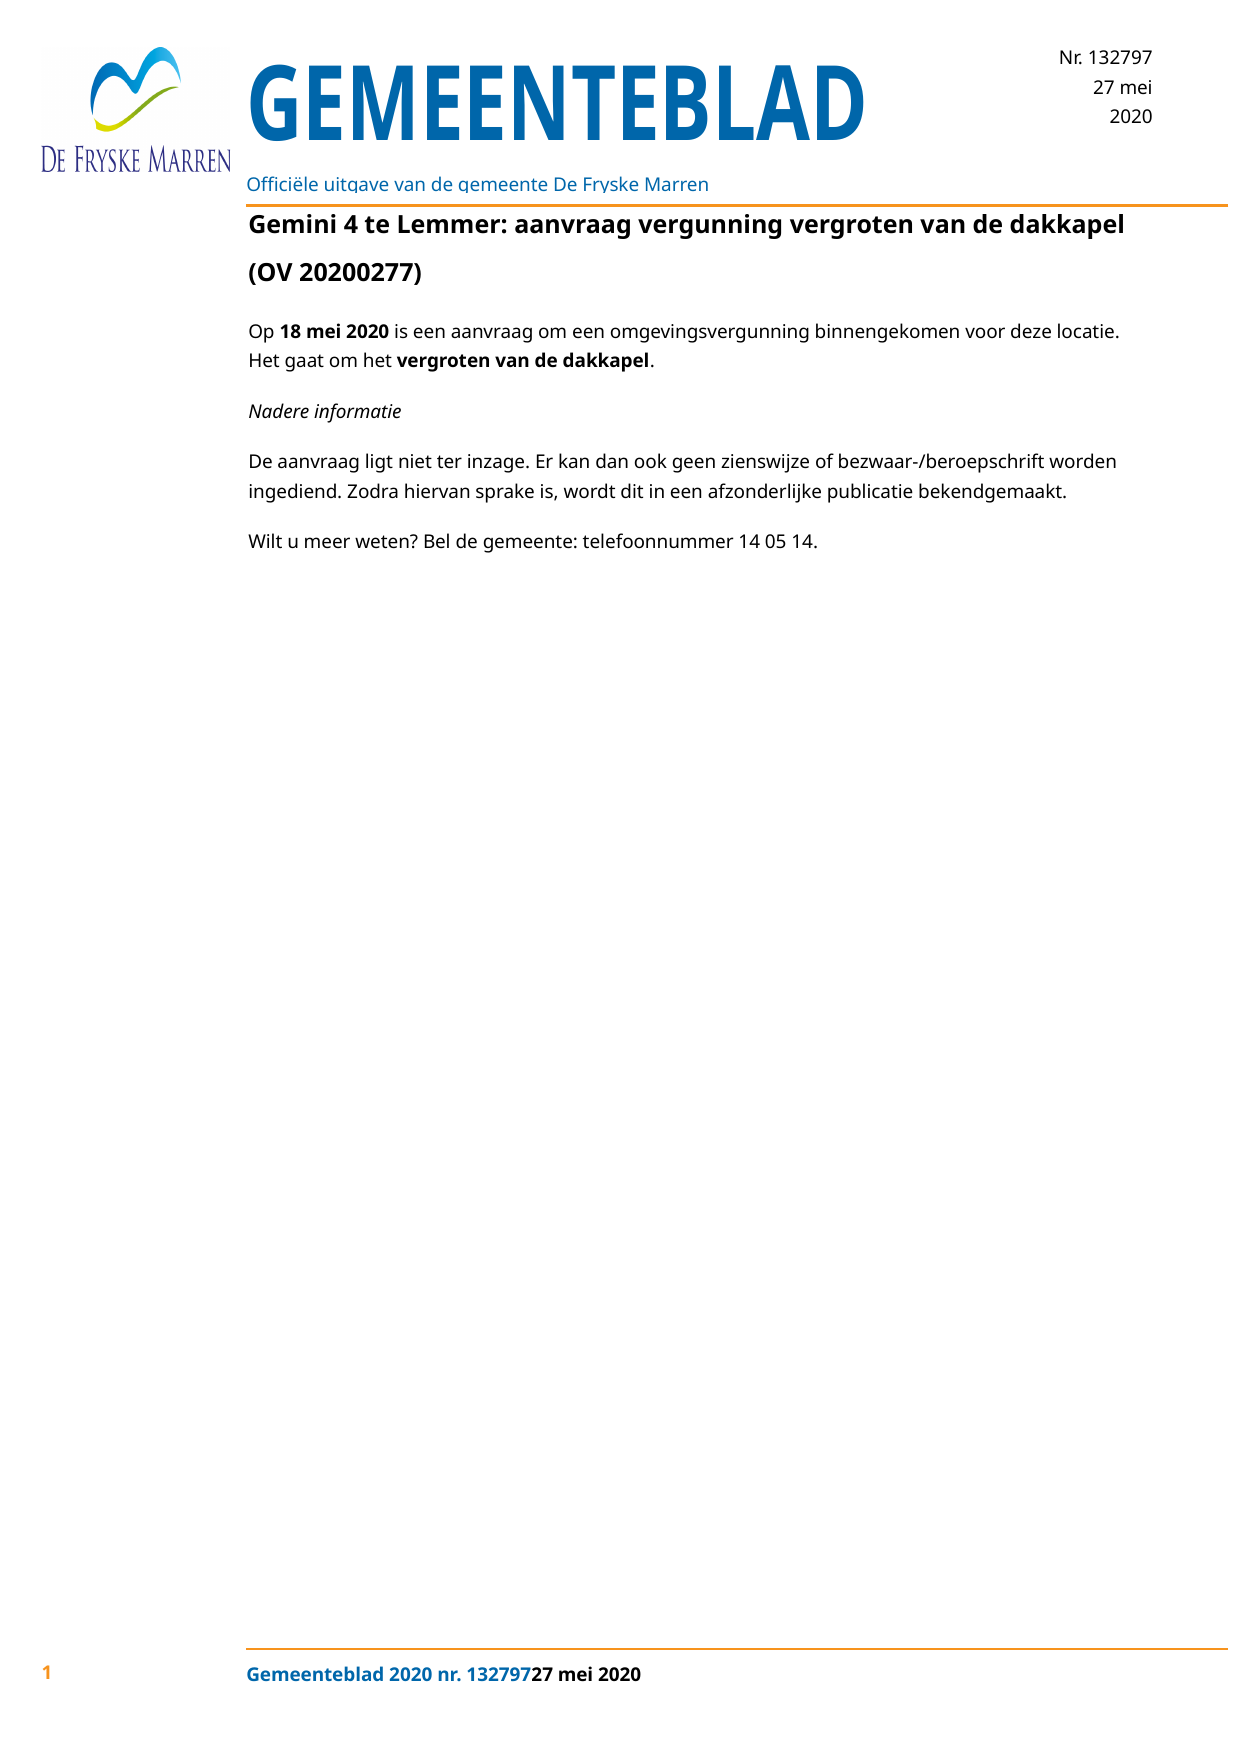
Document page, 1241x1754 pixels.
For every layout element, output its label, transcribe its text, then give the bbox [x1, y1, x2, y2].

text De aanvraag ligt niet ter inzage. Er kan dan ook geen zienswijze of bezwaar-/beroepschrift worden ingediend. Zodra hiervan sprake is, wordt dit in een afzonderlijke publicatie bekendgemaakt. [248, 448, 1152, 504]
picture [41, 47, 231, 172]
text Gemini 4 te Lemmer: aanvraag vergunning vergroten van de dakkapel (OV 20200277) [248, 207, 1152, 288]
text Op 18 mei 2020 is een aanvraag om een omgevingsvergunning binnengekomen voor deze locatie. Het gaat om het vergroten van de dakkapel. [248, 318, 1152, 373]
text Nadere informatie [248, 398, 1152, 424]
text Wilt u meer weten? Bel de gemeente: telefoonnummer 14 05 14. [248, 528, 1152, 554]
